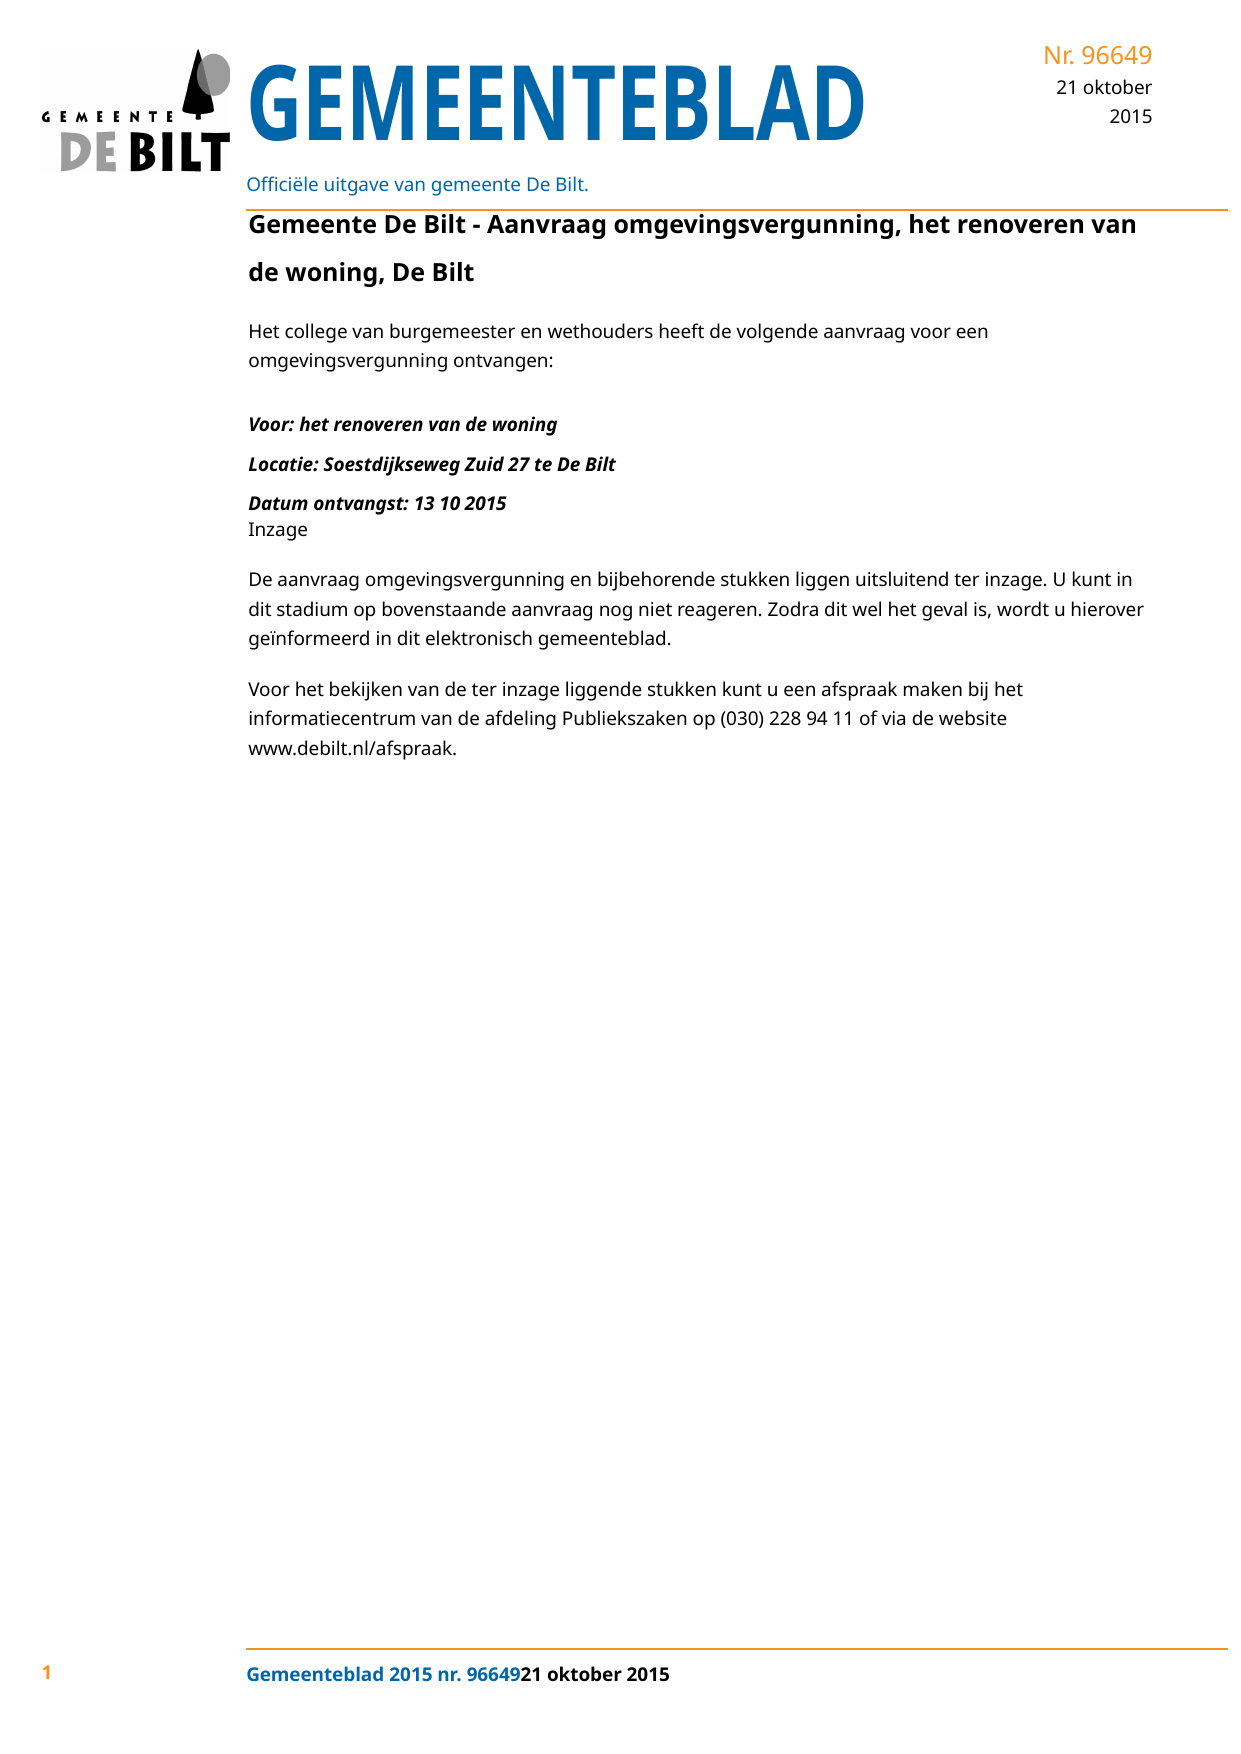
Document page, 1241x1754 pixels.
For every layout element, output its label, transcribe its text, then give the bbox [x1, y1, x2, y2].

text Gemeente De Bilt - Aanvraag omgevingsvergunning, het renoveren van de woning, De Bilt [248, 211, 1152, 288]
text Het college van burgemeester en wethouders heeft de volgende aanvraag voor een omgevingsvergunning ontvangen: [248, 318, 1152, 373]
text Voor: het renoveren van de woning [248, 411, 1152, 437]
text Datum ontvangst: 13 10 2015 [248, 490, 1152, 516]
text Voor het bekijken van de ter inzage liggende stukken kunt u een afspraak maken bij het informatiecentrum van de afdeling Publiekszaken op (030) 228 94 11 of via de website www.debilt.nl/afspraak. [248, 676, 1152, 761]
text De aanvraag omgevingsvergunning en bijbehorende stukken liggen uitsluitend ter inzage. U kunt in dit stadium op bovenstaande aanvraag nog niet reageren. Zodra dit wel het geval is, wordt u hierover geïnformeerd in dit elektronisch gemeenteblad. [248, 566, 1152, 651]
text Inzage [248, 516, 1152, 541]
text Locatie: Soestdijkseweg Zuid 27 te De Bilt [248, 451, 1152, 476]
picture [41, 47, 231, 172]
